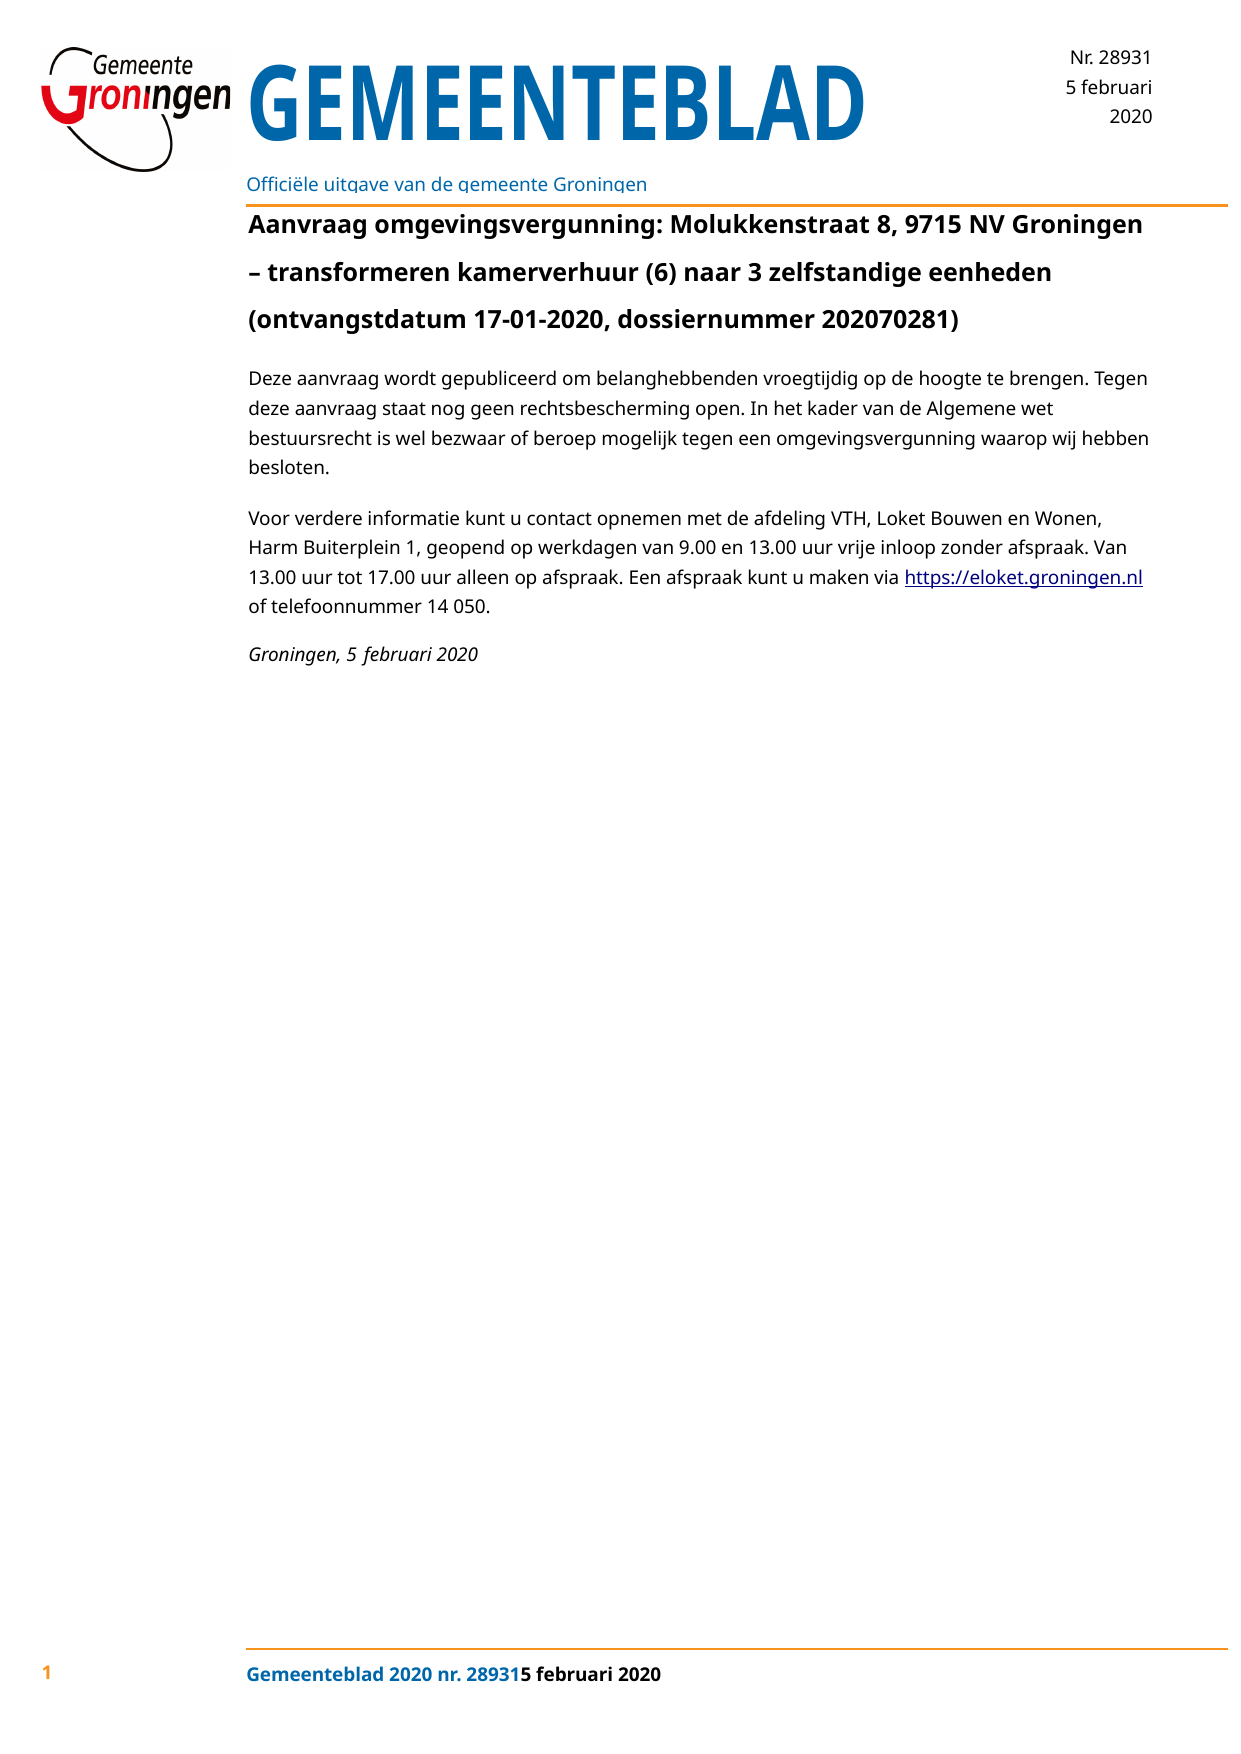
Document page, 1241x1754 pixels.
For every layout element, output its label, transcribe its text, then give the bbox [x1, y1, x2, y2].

picture [41, 47, 231, 172]
text Aanvraag omgevingsvergunning: Molukkenstraat 8, 9715 NV Groningen – transformeren kamerverhuur (6) naar 3 zelfstandige eenheden (ontvangstdatum 17-01-2020, dossiernummer 202070281) [248, 207, 1152, 336]
text Deze aanvraag wordt gepubliceerd om belanghebbenden vroegtijdig op de hoogte te brengen. Tegen deze aanvraag staat nog geen rechtsbescherming open. In het kader van de Algemene wet bestuursrecht is wel bezwaar of beroep mogelijk tegen een omgevingsvergunning waarop wij hebben besloten. [248, 366, 1152, 480]
text Voor verdere informatie kunt u contact opnemen met de afdeling VTH, Loket Bouwen en Wonen, Harm Buiterplein 1, geopend op werkdagen van 9.00 en 13.00 uur vrije inloop zonder afspraak. Van 13.00 uur tot 17.00 uur alleen op afspraak. Een afspraak kunt u maken via https://eloket.groningen.nl of telefoonnummer 14 050. [248, 505, 1152, 619]
text Groningen, 5 februari 2020 [248, 641, 1152, 667]
